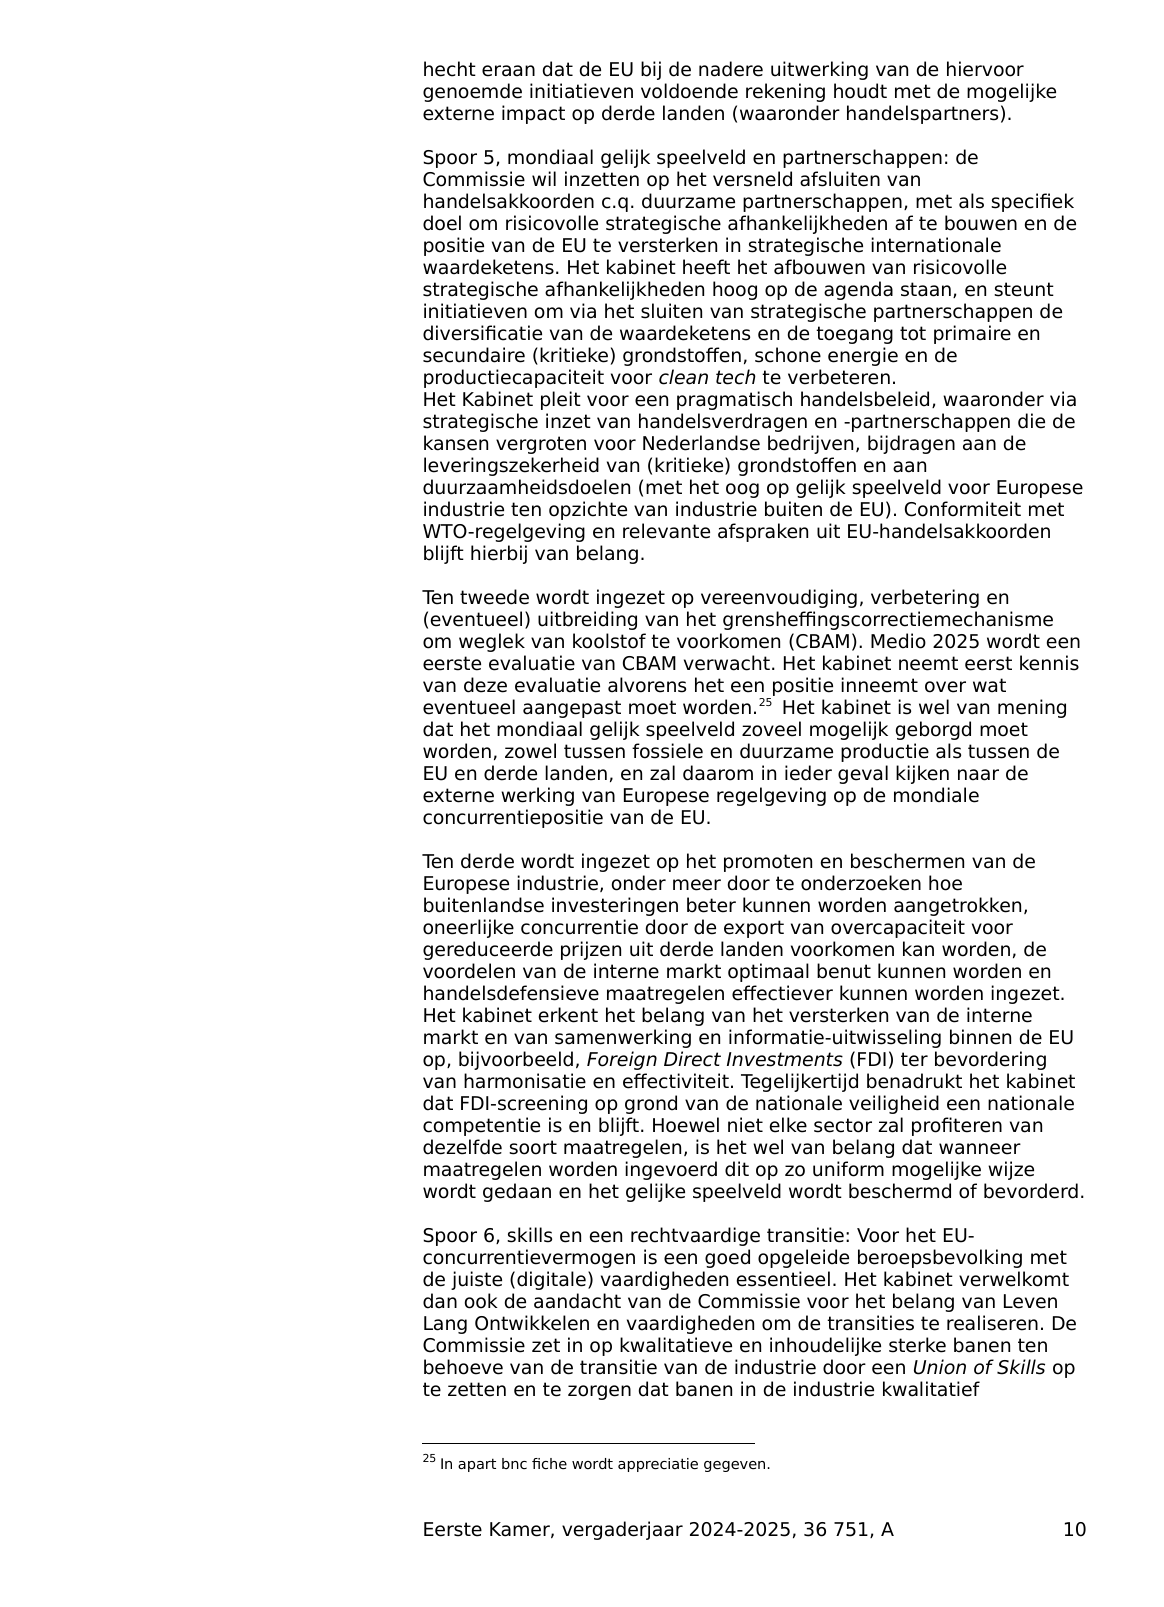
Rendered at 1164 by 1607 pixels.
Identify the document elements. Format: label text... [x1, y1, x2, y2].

text Spoor 5, mondiaal gelijk speelveld en partnerschappen: de Commissie wil inzetten op het versneld afsluiten van handelsakkoorden c.q. duurzame partnerschappen, met als specifiek doel om risicovolle strategische afhankelijkheden af te bouwen en de positie van de EU te versterken in strategische internationale waardeketens. Het kabinet heeft het afbouwen van risicovolle strategische afhankelijkheden hoog op de agenda staan, en steunt initiatieven om via het sluiten van strategische partnerschappen de diversificatie van de waardeketens en de toegang tot primaire en secundaire (kritieke) grondstoffen, schone energie en de productiecapaciteit voor clean tech te verbeteren. [422, 147, 1087, 389]
text Ten tweede wordt ingezet op vereenvoudiging, verbetering en (eventueel) uitbreiding van het grensheffingscorrectiemechanisme om weglek van koolstof te voorkomen (CBAM). Medio 2025 wordt een eerste evaluatie van CBAM verwacht. Het kabinet neemt eerst kennis van deze evaluatie alvorens het een positie inneemt over wat eventueel aangepast moet worden. Het kabinet is wel van mening dat het mondiaal gelijk speelveld zoveel mogelijk geborgd moet worden, zowel tussen fossiele en duurzame productie als tussen de EU en derde landen, en zal daarom in ieder geval kijken naar de externe werking van Europese regelgeving op de mondiale concurrentiepositie van de EU. [422, 587, 1087, 829]
text hecht eraan dat de EU bij de nadere uitwerking van de hiervoor genoemde initiatieven voldoende rekening houdt met de mogelijke externe impact op derde landen (waaronder handelspartners). [422, 59, 1087, 125]
text Spoor 6, skills en een rechtvaardige transitie: Voor het EU-concurrentievermogen is een goed opgeleide beroepsbevolking met de juiste (digitale) vaardigheden essentieel. Het kabinet verwelkomt dan ook de aandacht van de Commissie voor het belang van Leven Lang Ontwikkelen en vaardigheden om de transities te realiseren. De Commissie zet in op kwalitatieve en inhoudelijke sterke banen ten behoeve van de transitie van de industrie door een Union of Skills op te zetten en te zorgen dat banen in de industrie kwalitatief [422, 1225, 1087, 1401]
text In apart bnc fiche wordt appreciatie gegeven. [422, 1452, 1087, 1474]
text Het Kabinet pleit voor een pragmatisch handelsbeleid, waaronder via strategische inzet van handelsverdragen en -partnerschappen die de kansen vergroten voor Nederlandse bedrijven, bijdragen aan de leveringszekerheid van (kritieke) grondstoffen en aan duurzaamheidsdoelen (met het oog op gelijk speelveld voor Europese industrie ten opzichte van industrie buiten de EU). Conformiteit met WTO-regelgeving en relevante afspraken uit EU-handelsakkoorden blijft hierbij van belang. [422, 389, 1087, 565]
text Ten derde wordt ingezet op het promoten en beschermen van de Europese industrie, onder meer door te onderzoeken hoe buitenlandse investeringen beter kunnen worden aangetrokken, oneerlijke concurrentie door de export van overcapaciteit voor gereduceerde prijzen uit derde landen voorkomen kan worden, de voordelen van de interne markt optimaal benut kunnen worden en handelsdefensieve maatregelen effectiever kunnen worden ingezet. Het kabinet erkent het belang van het versterken van de interne markt en van samenwerking en informatie-uitwisseling binnen de EU op, bijvoorbeeld, Foreign Direct Investments (FDI) ter bevordering van harmonisatie en effectiviteit. Tegelijkertijd benadrukt het kabinet dat FDI-screening op grond van de nationale veiligheid een nationale competentie is en blijft. Hoewel niet elke sector zal profiteren van dezelfde soort maatregelen, is het wel van belang dat wanneer maatregelen worden ingevoerd dit op zo uniform mogelijke wijze wordt gedaan en het gelijke speelveld wordt beschermd of bevorderd. [422, 851, 1087, 1203]
